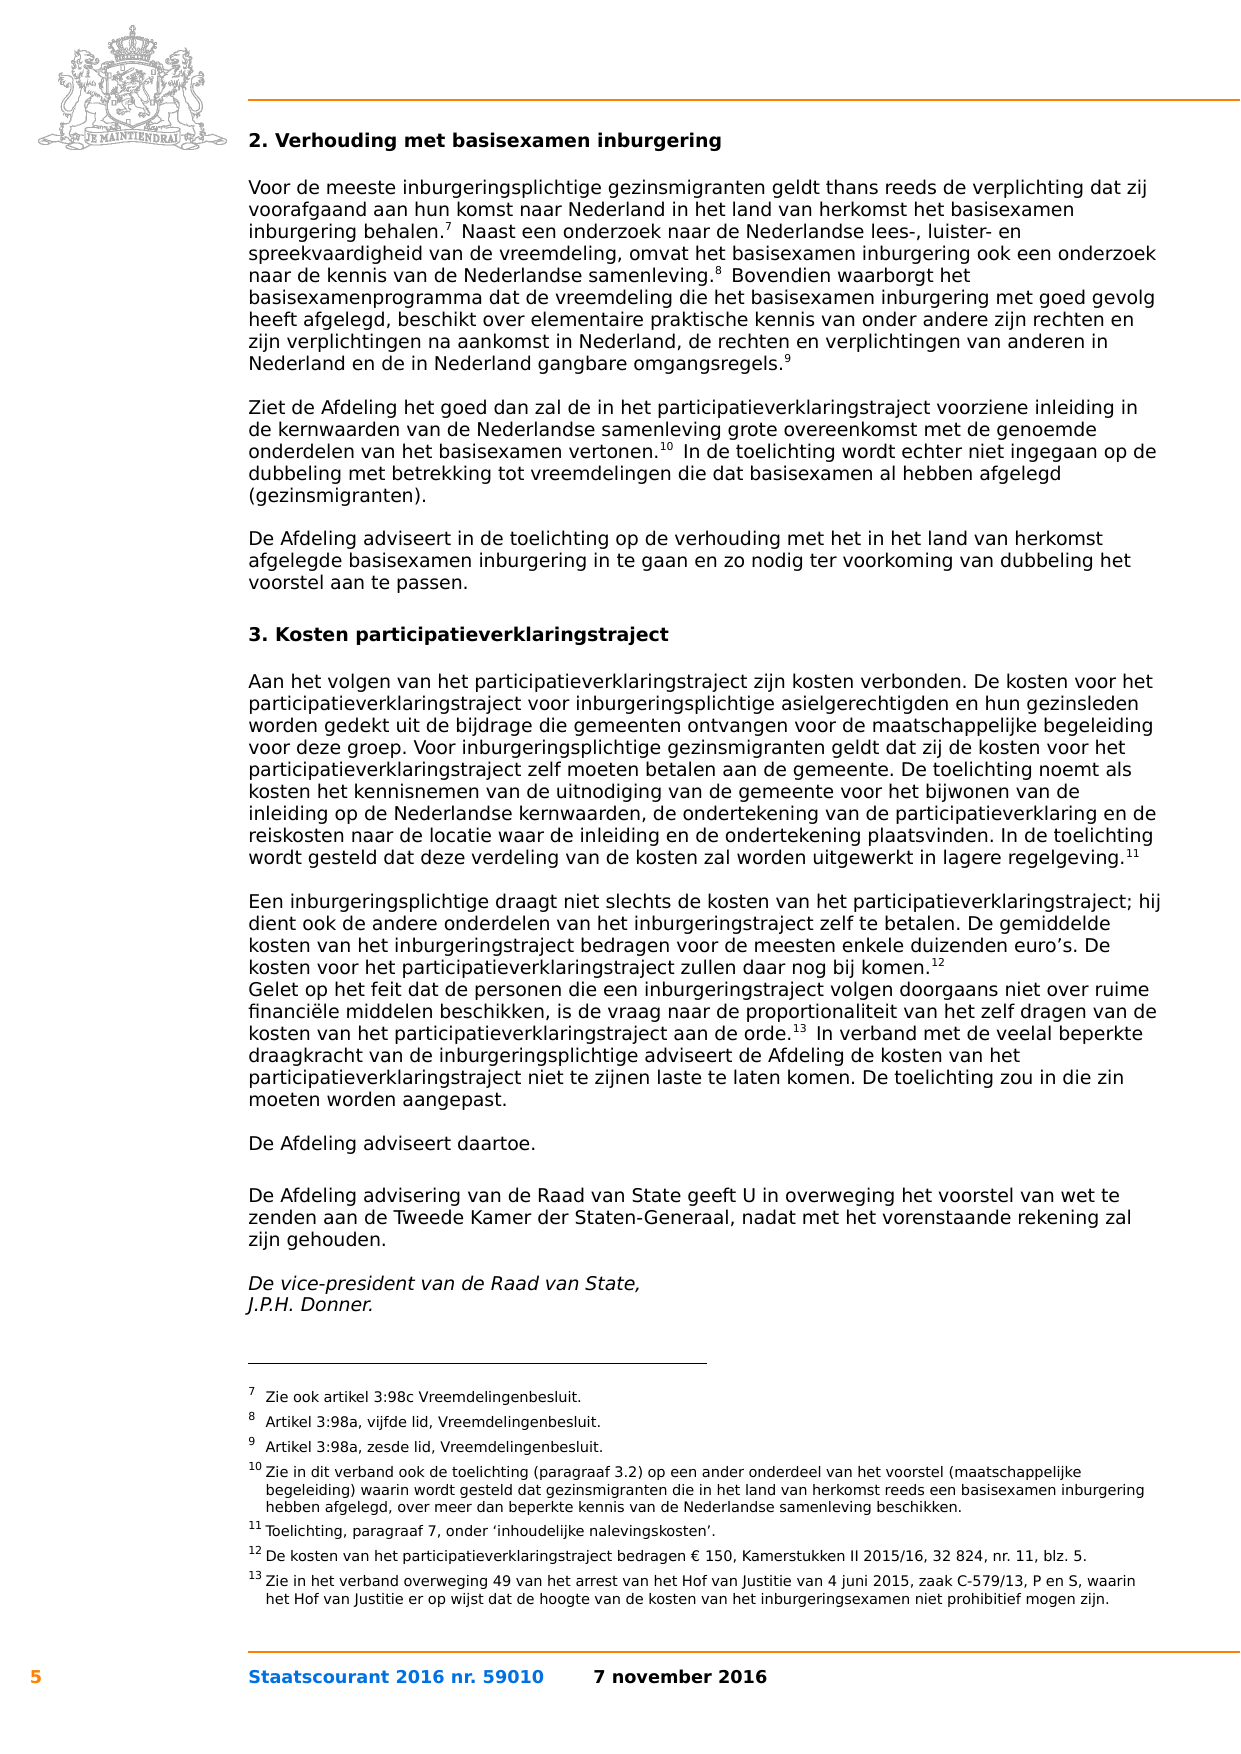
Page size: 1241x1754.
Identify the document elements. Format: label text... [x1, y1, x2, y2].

subtitle 3. Kosten participatieverklaringstraject [248, 624, 1163, 646]
text Zie in dit verband ook de toelichting (paragraaf 3.2) op een ander onderdeel van het voorstel (maatschappelijke begeleiding) waarin wordt gesteld dat gezinsmigranten die in het land van herkomst reeds een basisexamen inburgering hebben afgelegd, over meer dan beperkte kennis van de Nederlandse samenleving beschikken. [248, 1460, 1163, 1516]
text De Afdeling adviseert daartoe. [248, 1133, 1163, 1154]
text Een inburgeringsplichtige draagt niet slechts de kosten van het participatieverklaringstraject; hij dient ook de andere onderdelen van het inburgeringstraject zelf te betalen. De gemiddelde kosten van het inburgeringstraject bedragen voor de meesten enkele duizenden euro’s. De kosten voor het participatieverklaringstraject zullen daar nog bij komen. [248, 891, 1163, 979]
text Zie ook artikel 3:98c Vreemdelingenbesluit. [248, 1385, 1163, 1407]
text Artikel 3:98a, zesde lid, Vreemdelingenbesluit. [248, 1435, 1163, 1457]
text De Afdeling adviseert in de toelichting op de verhouding met het in het land van herkomst afgelegde basisexamen inburgering in te gaan en zo nodig ter voorkoming van dubbeling het voorstel aan te passen. [248, 528, 1163, 594]
text Gelet op het feit dat de personen die een inburgeringstraject volgen doorgaans niet over ruime financiële middelen beschikken, is de vraag naar de proportionaliteit van het zelf dragen van de kosten van het participatieverklaringstraject aan de orde. In verband met de veelal beperkte draagkracht van de inburgeringsplichtige adviseert de Afdeling de kosten van het participatieverklaringstraject niet te zijnen laste te laten komen. De toelichting zou in die zin moeten worden aangepast. [248, 979, 1163, 1111]
text Ziet de Afdeling het goed dan zal de in het participatieverklaringstraject voorziene inleiding in de kernwaarden van de Nederlandse samenleving grote overeenkomst met de genoemde onderdelen van het basisexamen vertonen. In de toelichting wordt echter niet ingegaan op de dubbeling met betrekking tot vreemdelingen die dat basisexamen al hebben afgelegd (gezinsmigranten). [248, 397, 1163, 506]
text Artikel 3:98a, vijfde lid, Vreemdelingenbesluit. [248, 1410, 1163, 1432]
text Toelichting, paragraaf 7, onder ‘inhoudelijke nalevingskosten’. [248, 1519, 1163, 1541]
subtitle 2. Verhouding met basisexamen inburgering [248, 130, 1163, 152]
text De Afdeling advisering van de Raad van State geeft U in overweging het voorstel van wet te zenden aan de Tweede Kamer der Staten-Generaal, nadat met het vorenstaande rekening zal zijn gehouden. [248, 1184, 1163, 1251]
picture [38, 25, 227, 150]
text De kosten van het participatieverklaringstraject bedragen € 150, Kamerstukken II 2015/16, 32 824, nr. 11, blz. 5. [248, 1544, 1163, 1566]
text Voor de meeste inburgeringsplichtige gezinsmigranten geldt thans reeds de verplichting dat zij voorafgaand aan hun komst naar Nederland in het land van herkomst het basisexamen inburgering behalen. Naast een onderzoek naar de Nederlandse lees-, luister- en spreekvaardigheid van de vreemdeling, omvat het basisexamen inburgering ook een onderzoek naar de kennis van de Nederlandse samenleving. Bovendien waarborgt het basisexamenprogramma dat de vreemdeling die het basisexamen inburgering met goed gevolg heeft afgelegd, beschikt over elementaire praktische kennis van onder andere zijn rechten en zijn verplichtingen na aankomst in Nederland, de rechten en verplichtingen van anderen in Nederland en de in Nederland gangbare omgangsregels. [248, 177, 1163, 375]
text De vice-president van de Raad van State, J.P.H. Donner. [248, 1272, 1163, 1316]
text Aan het volgen van het participatieverklaringstraject zijn kosten verbonden. De kosten voor het participatieverklaringstraject voor inburgeringsplichtige asielgerechtigden en hun gezinsleden worden gedekt uit de bijdrage die gemeenten ontvangen voor de maatschappelijke begeleiding voor deze groep. Voor inburgeringsplichtige gezinsmigranten geldt dat zij de kosten voor het participatieverklaringstraject zelf moeten betalen aan de gemeente. De toelichting noemt als kosten het kennisnemen van de uitnodiging van de gemeente voor het bijwonen van de inleiding op de Nederlandse kernwaarden, de ondertekening van de participatieverklaring en de reiskosten naar de locatie waar de inleiding en de ondertekening plaatsvinden. In de toelichting wordt gesteld dat deze verdeling van de kosten zal worden uitgewerkt in lagere regelgeving. [248, 671, 1163, 869]
text Zie in het verband overweging 49 van het arrest van het Hof van Justitie van 4 juni 2015, zaak C-579/13, P en S, waarin het Hof van Justitie er op wijst dat de hoogte van de kosten van het inburgeringsexamen niet prohibitief mogen zijn. [248, 1569, 1163, 1608]
